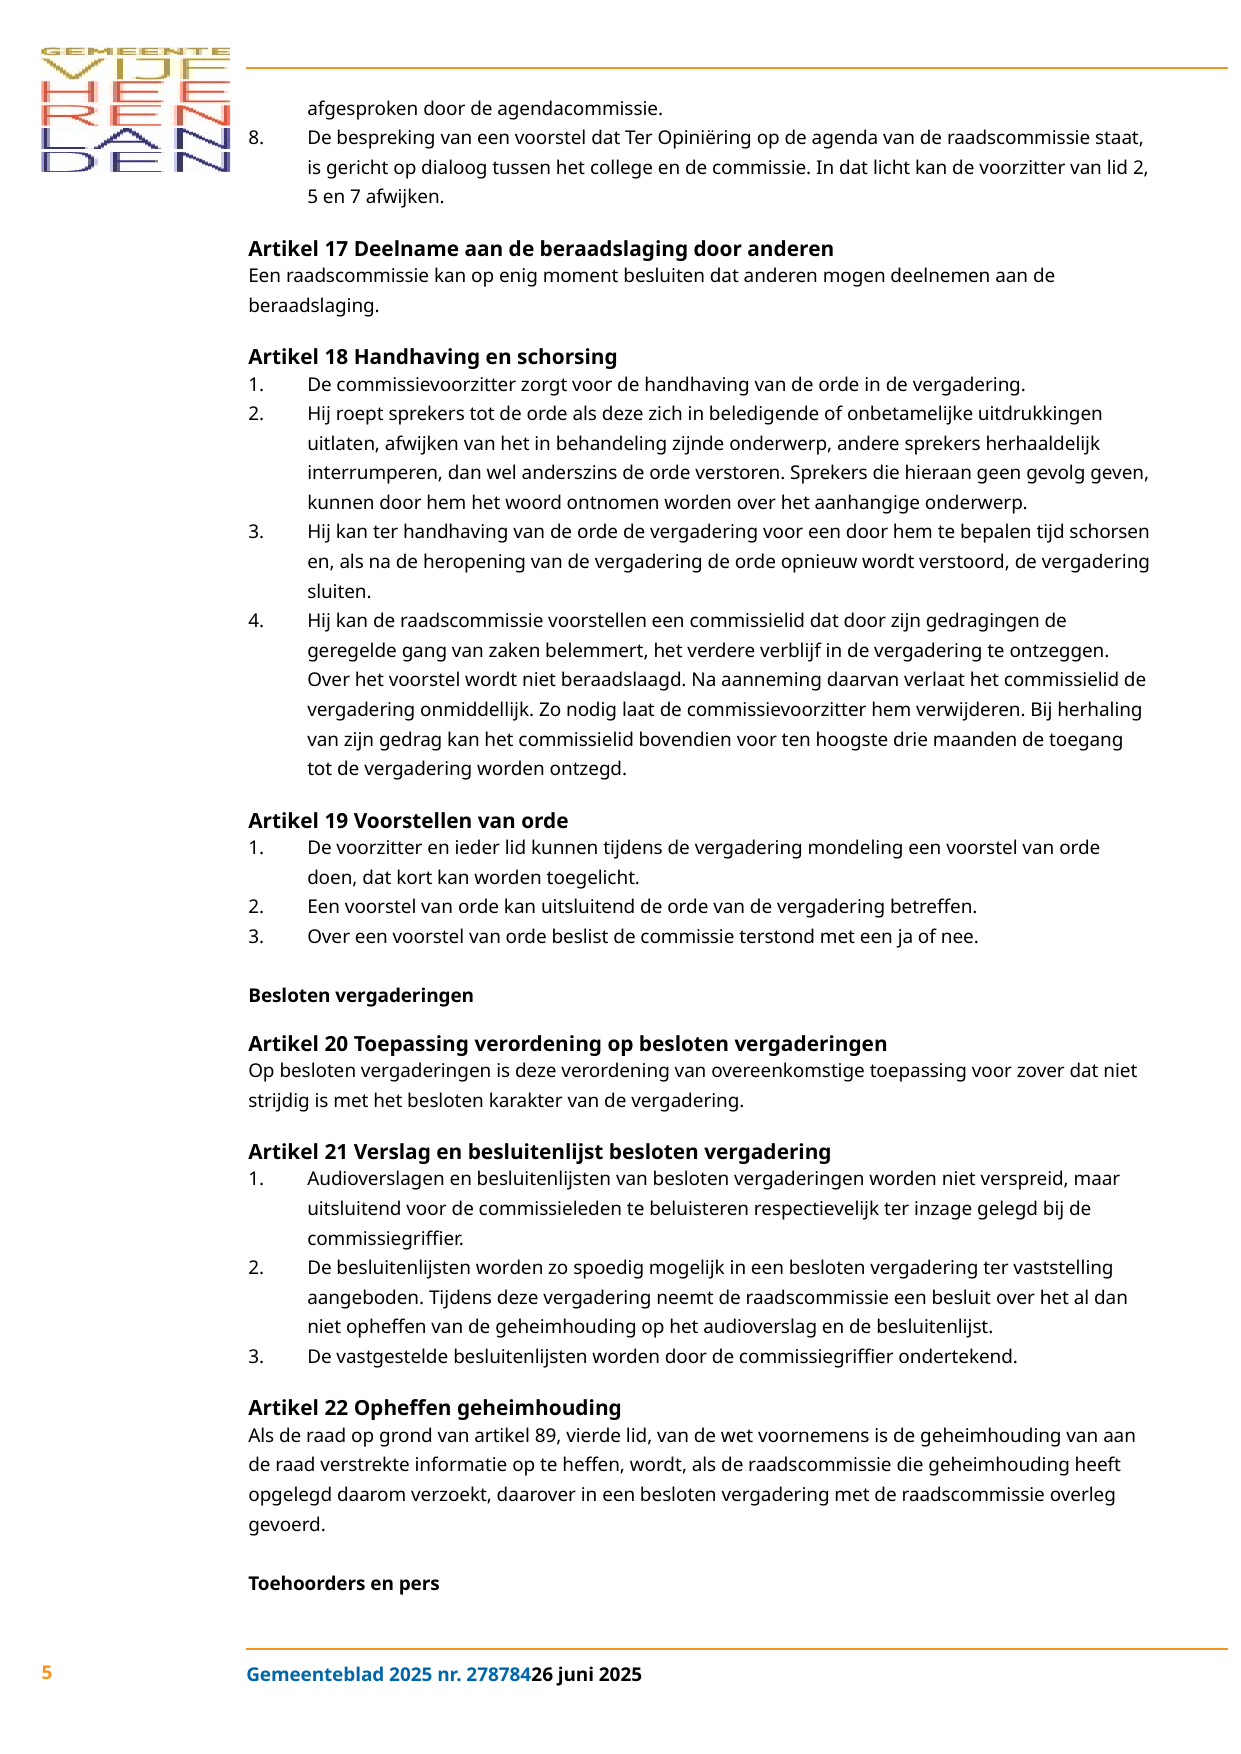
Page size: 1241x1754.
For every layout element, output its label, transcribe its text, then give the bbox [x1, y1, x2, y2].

text Op besloten vergaderingen is deze verordening van overeenkomstige toepassing voor zover dat niet strijdig is met het besloten karakter van de vergadering. [248, 1057, 1152, 1112]
list Audioverslagen en besluitenlijsten van besloten vergaderingen worden niet verspreid, maar uitsluitend voor de commissieleden te beluisteren respectievelijk ter inzage gelegd bij de commissiegriffier. [248, 1166, 1152, 1251]
list De bespreking van een voorstel dat Ter Opiniëring op de agenda van de raadscommissie staat, is gericht op dialoog tussen het college en de commissie. In dat licht kan de voorzitter van lid 2, 5 en 7 afwijken. [248, 124, 1152, 209]
text Besloten vergaderingen [248, 982, 1152, 1008]
text Artikel 19 Voorstellen van orde [248, 806, 1152, 834]
list Een voorstel van orde kan uitsluitend de orde van de vergadering betreffen. [248, 893, 1152, 919]
text Artikel 22 Opheffen geheimhouding [248, 1393, 1152, 1422]
list Hij kan de raadscommissie voorstellen een commissielid dat door zijn gedragingen de geregelde gang van zaken belemmert, het verdere verblijf in de vergadering te ontzeggen. Over het voorstel wordt niet beraadslaagd. Na aanneming daarvan verlaat het commissielid de vergadering onmiddellijk. Zo nodig laat de commissievoorzitter hem verwijderen. Bij herhaling van zijn gedrag kan het commissielid bovendien voor ten hoogste drie maanden de toegang tot de vergadering worden ontzegd. [248, 607, 1152, 781]
text Een raadscommissie kan op enig moment besluiten dat anderen mogen deelnemen aan de beraadslaging. [248, 262, 1152, 318]
text Toehoorders en pers [248, 1570, 1152, 1596]
text Artikel 21 Verslag en besluitenlijst besloten vergadering [248, 1137, 1152, 1166]
list De commissievoorzitter zorgt voor de handhaving van de orde in de vergadering. [248, 371, 1152, 397]
list De vastgestelde besluitenlijsten worden door de commissiegriffier ondertekend. [248, 1343, 1152, 1369]
picture [41, 47, 231, 172]
text Artikel 17 Deelname aan de beraadslaging door anderen [248, 234, 1152, 262]
list Hij roept sprekers tot de orde als deze zich in beledigende of onbetamelijke uitdrukkingen uitlaten, afwijken van het in behandeling zijnde onderwerp, andere sprekers herhaaldelijk interrumperen, dan wel anderszins de orde verstoren. Sprekers die hieraan geen gevolg geven, kunnen door hem het woord ontnomen worden over het aanhangige onderwerp. [248, 400, 1152, 515]
text Als de raad op grond van artikel 89, vierde lid, van de wet voornemens is de geheimhouding van aan de raad verstrekte informatie op te heffen, wordt, als de raadscommissie die geheimhouding heeft opgelegd daarom verzoekt, daarover in een besloten vergadering met de raadscommissie overleg gevoerd. [248, 1422, 1152, 1536]
text Artikel 18 Handhaving en schorsing [248, 342, 1152, 371]
list Over een voorstel van orde beslist de commissie terstond met een ja of nee. [248, 923, 1152, 949]
list Hij kan ter handhaving van de orde de vergadering voor een door hem te bepalen tijd schorsen en, als na de heropening van de vergadering de orde opnieuw wordt verstoord, de vergadering sluiten. [248, 519, 1152, 604]
list afgesproken door de agendacommissie. [248, 95, 1152, 121]
text Artikel 20 Toepassing verordening op besloten vergaderingen [248, 1029, 1152, 1057]
list De voorzitter en ieder lid kunnen tijdens de vergadering mondeling een voorstel van orde doen, dat kort kan worden toegelicht. [248, 834, 1152, 889]
list De besluitenlijsten worden zo spoedig mogelijk in een besloten vergadering ter vaststelling aangeboden. Tijdens deze vergadering neemt de raadscommissie een besluit over het al dan niet opheffen van de geheimhouding op het audioverslag en de besluitenlijst. [248, 1254, 1152, 1339]
